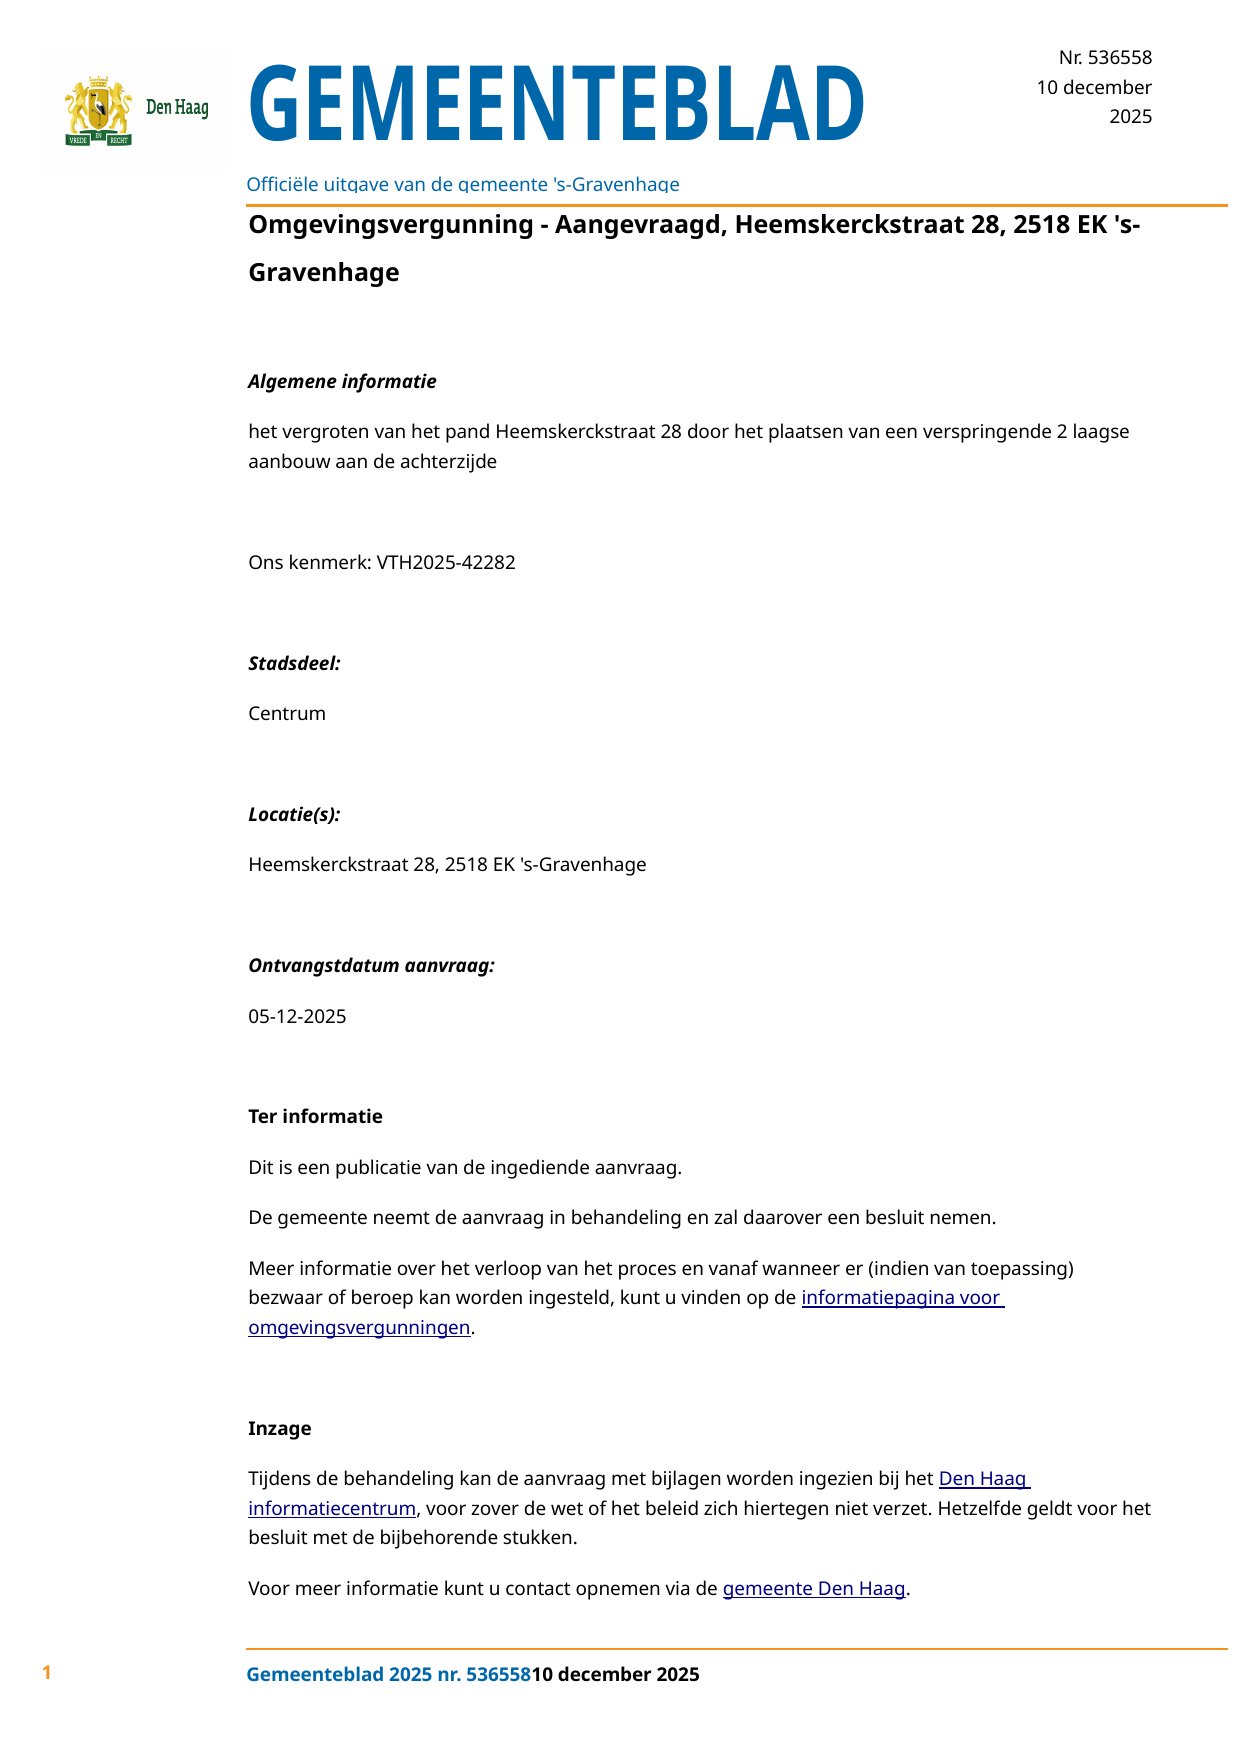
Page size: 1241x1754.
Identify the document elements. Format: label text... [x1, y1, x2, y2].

text 05-12-2025 [248, 1003, 1152, 1029]
text Omgevingsvergunning - Aangevraagd, Heemskerckstraat 28, 2518 EK 's-Gravenhage [248, 207, 1152, 288]
text Centrum [248, 700, 1152, 726]
text Algemene informatie [248, 368, 1152, 394]
text Stadsdeel: [248, 650, 1152, 676]
text Heemskerckstraat 28, 2518 EK 's-Gravenhage [248, 852, 1152, 877]
text Ons kenmerk: VTH2025-42282 [248, 549, 1152, 575]
text Locatie(s): [248, 801, 1152, 827]
text Dit is een publicatie van de ingediende aanvraag. [248, 1154, 1152, 1180]
text Inzage [248, 1415, 1152, 1441]
text Voor meer informatie kunt u contact opnemen via de gemeente Den Haag. [248, 1575, 1152, 1601]
text Ter informatie [248, 1104, 1152, 1129]
text De gemeente neemt de aanvraag in behandeling en zal daarover een besluit nemen. [248, 1204, 1152, 1230]
text Ontvangstdatum aanvraag: [248, 952, 1152, 978]
text Tijdens de behandeling kan de aanvraag met bijlagen worden ingezien bij het Den Haag informatiecentrum, voor zover de wet of het beleid zich hiertegen niet verzet. Hetzelfde geldt voor het besluit met de bijbehorende stukken. [248, 1465, 1152, 1550]
text het vergroten van het pand Heemskerckstraat 28 door het plaatsen van een verspringende 2 laagse aanbouw aan de achterzijde [248, 419, 1152, 474]
picture [41, 47, 231, 172]
text Meer informatie over het verloop van het proces en vanaf wanneer er (indien van toepassing) bezwaar of beroep kan worden ingesteld, kunt u vinden op de informatiepagina voor omgevingsvergunningen. [248, 1255, 1152, 1340]
